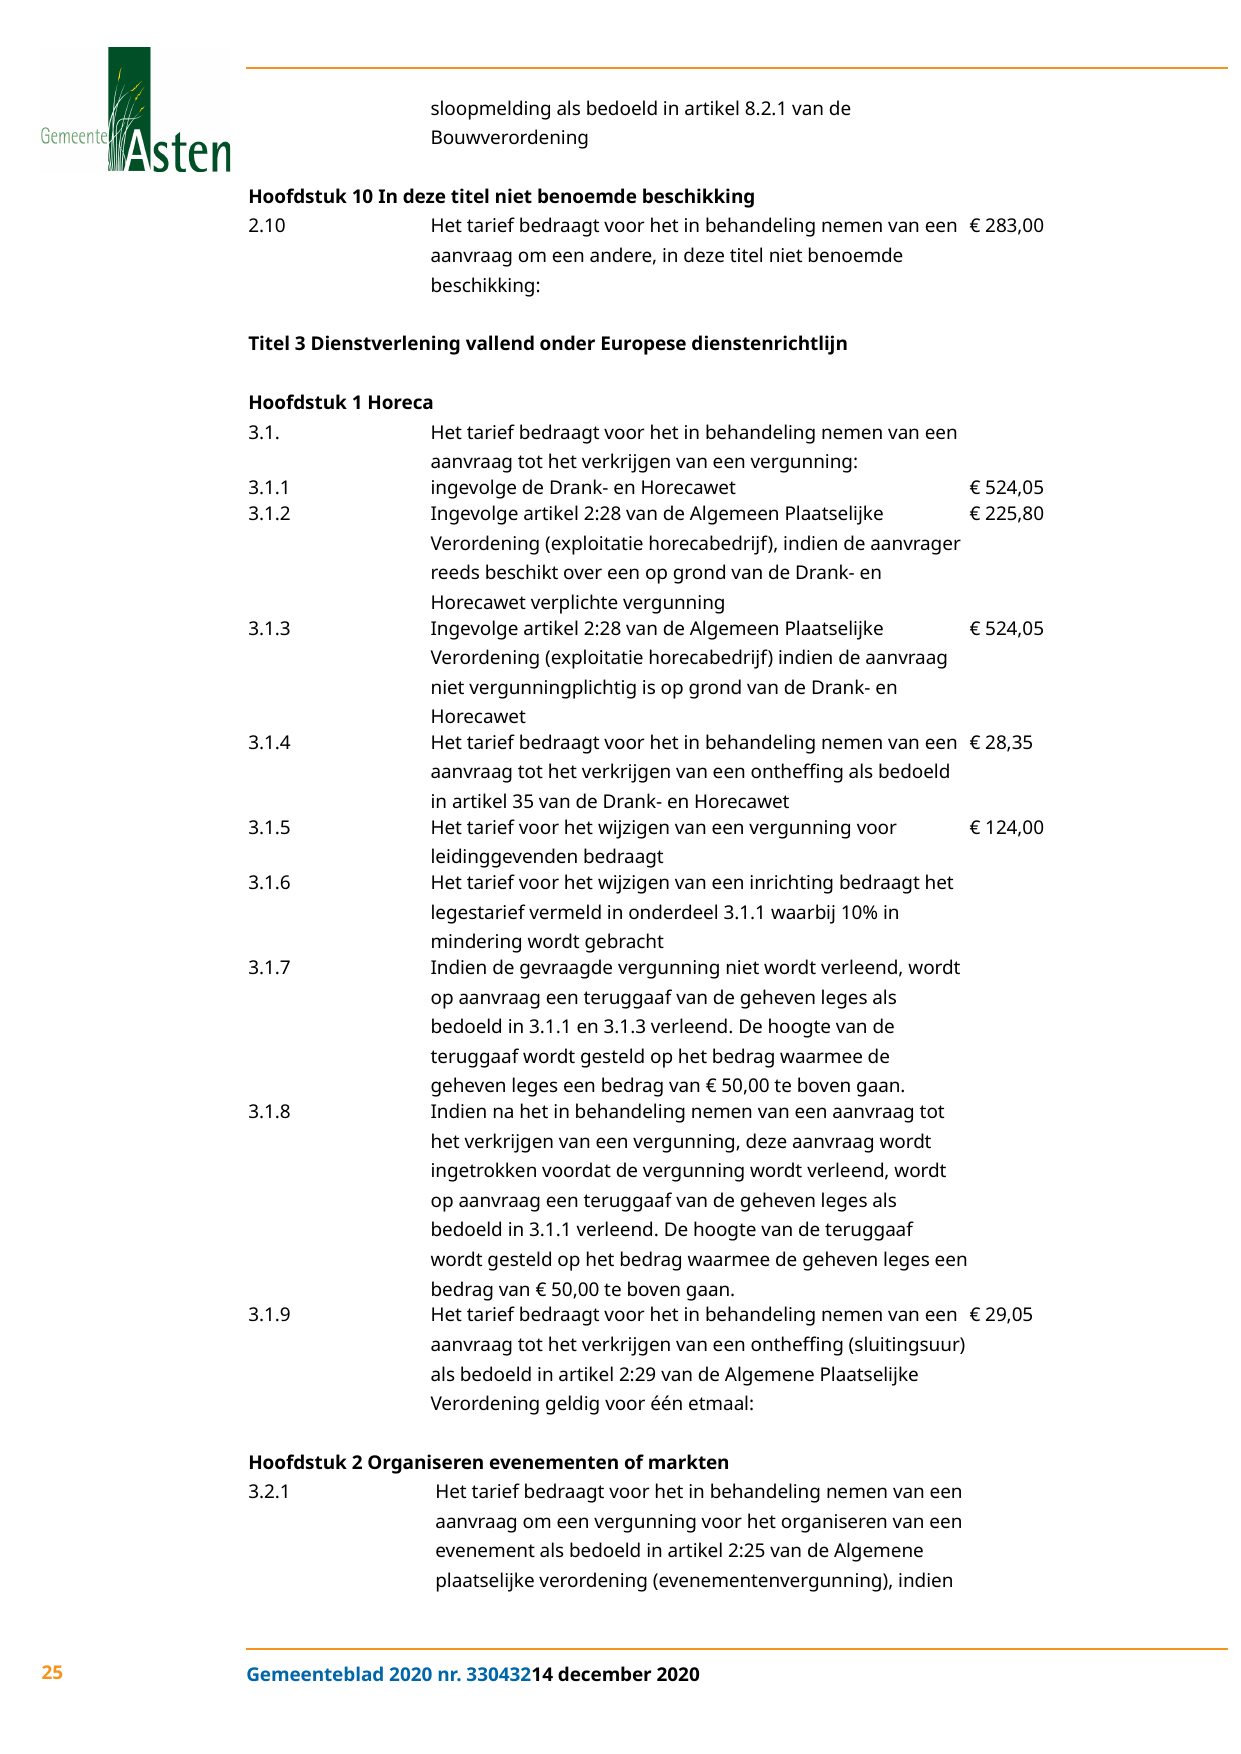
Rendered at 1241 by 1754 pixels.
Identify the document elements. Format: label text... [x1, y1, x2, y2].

table_header Het tarief bedraagt voor het in behandeling nemen van een aanvraag om een vergunning voor het organiseren van een evenement als bedoeld in artikel 2:25 van de Algemene plaatselijke verordening (evenementenvergunning), indien [435, 1479, 964, 1593]
table_cell 3.1.5 [248, 814, 430, 869]
table_header 3.1. [248, 419, 430, 474]
picture [41, 47, 231, 172]
table_header [248, 95, 430, 150]
table_cell Ingevolge artikel 2:28 van de Algemeen Plaatselijke Verordening (exploitatie horecabedrijf) indien de aanvraag niet vergunningplichtig is op grond van de Drank- en Horecawet [430, 615, 969, 729]
table_cell Het tarief voor het wijzigen van een inrichting bedraagt het legestarief vermeld in onderdeel 3.1.1 waarbij 10% in mindering wordt gebracht [430, 869, 969, 954]
table_cell 3.1.3 [248, 615, 430, 729]
table_cell € 524,05 [969, 475, 1152, 500]
table_cell 3.1.1 [248, 475, 430, 500]
table_cell Ingevolge artikel 2:28 van de Algemeen Plaatselijke Verordening (exploitatie horecabedrijf), indien de aanvrager reeds beschikt over een op grond van de Drank- en Horecawet verplichte vergunning [430, 500, 969, 615]
table_header € 283,00 [969, 213, 1152, 297]
text Titel 3 Dienstverlening vallend onder Europese dienstenrichtlijn [248, 330, 1152, 356]
table_header Het tarief bedraagt voor het in behandeling nemen van een aanvraag tot het verkrijgen van een vergunning: [430, 419, 969, 474]
text Hoofdstuk 2 Organiseren evenementen of markten [248, 1449, 1152, 1474]
table_cell 3.1.4 [248, 729, 430, 814]
table_cell € 28,35 [969, 729, 1152, 814]
table_header [969, 419, 1152, 474]
table_cell Indien de gevraagde vergunning niet wordt verleend, wordt op aanvraag een teruggaaf van de geheven leges als bedoeld in 3.1.1 en 3.1.3 verleend. De hoogte van de teruggaaf wordt gesteld op het bedrag waarmee de geheven leges een bedrag van € 50,00 te boven gaan. [430, 954, 969, 1098]
table_cell Het tarief bedraagt voor het in behandeling nemen van een aanvraag tot het verkrijgen van een ontheffing (sluitingsuur) als bedoeld in artikel 2:29 van de Algemene Plaatselijke Verordening geldig voor één etmaal: [430, 1302, 969, 1416]
table_header 2.10 [248, 213, 430, 297]
table_cell 3.1.9 [248, 1302, 430, 1416]
table_cell [969, 954, 1152, 1098]
table_header sloopmelding als bedoeld in artikel 8.2.1 van de Bouwverordening [430, 95, 969, 150]
table_cell 3.1.2 [248, 500, 430, 615]
table_cell € 29,05 [969, 1302, 1152, 1416]
table_header Het tarief bedraagt voor het in behandeling nemen van een aanvraag om een andere, in deze titel niet benoemde beschikking: [430, 213, 969, 297]
table_cell [969, 1098, 1152, 1302]
table_cell Het tarief bedraagt voor het in behandeling nemen van een aanvraag tot het verkrijgen van een ontheffing als bedoeld in artikel 35 van de Drank- en Horecawet [430, 729, 969, 814]
table_cell € 225,80 [969, 500, 1152, 615]
table_cell Het tarief voor het wijzigen van een vergunning voor leidinggevenden bedraagt [430, 814, 969, 869]
table_cell € 524,05 [969, 615, 1152, 729]
table_cell 3.1.6 [248, 869, 430, 954]
text Hoofdstuk 1 Horeca [248, 389, 1152, 415]
table_header [964, 1479, 1152, 1593]
table_cell [969, 869, 1152, 954]
table_header 3.2.1 [248, 1479, 435, 1593]
text Hoofdstuk 10 In deze titel niet benoemde beschikking [248, 183, 1152, 209]
table_cell € 124,00 [969, 814, 1152, 869]
table_cell Indien na het in behandeling nemen van een aanvraag tot het verkrijgen van een vergunning, deze aanvraag wordt ingetrokken voordat de vergunning wordt verleend, wordt op aanvraag een teruggaaf van de geheven leges als bedoeld in 3.1.1 verleend. De hoogte van de teruggaaf wordt gesteld op het bedrag waarmee de geheven leges een bedrag van € 50,00 te boven gaan. [430, 1098, 969, 1302]
table_cell 3.1.7 [248, 954, 430, 1098]
table_header [969, 95, 1152, 150]
table_cell ingevolge de Drank- en Horecawet [430, 475, 969, 500]
table_cell 3.1.8 [248, 1098, 430, 1302]
